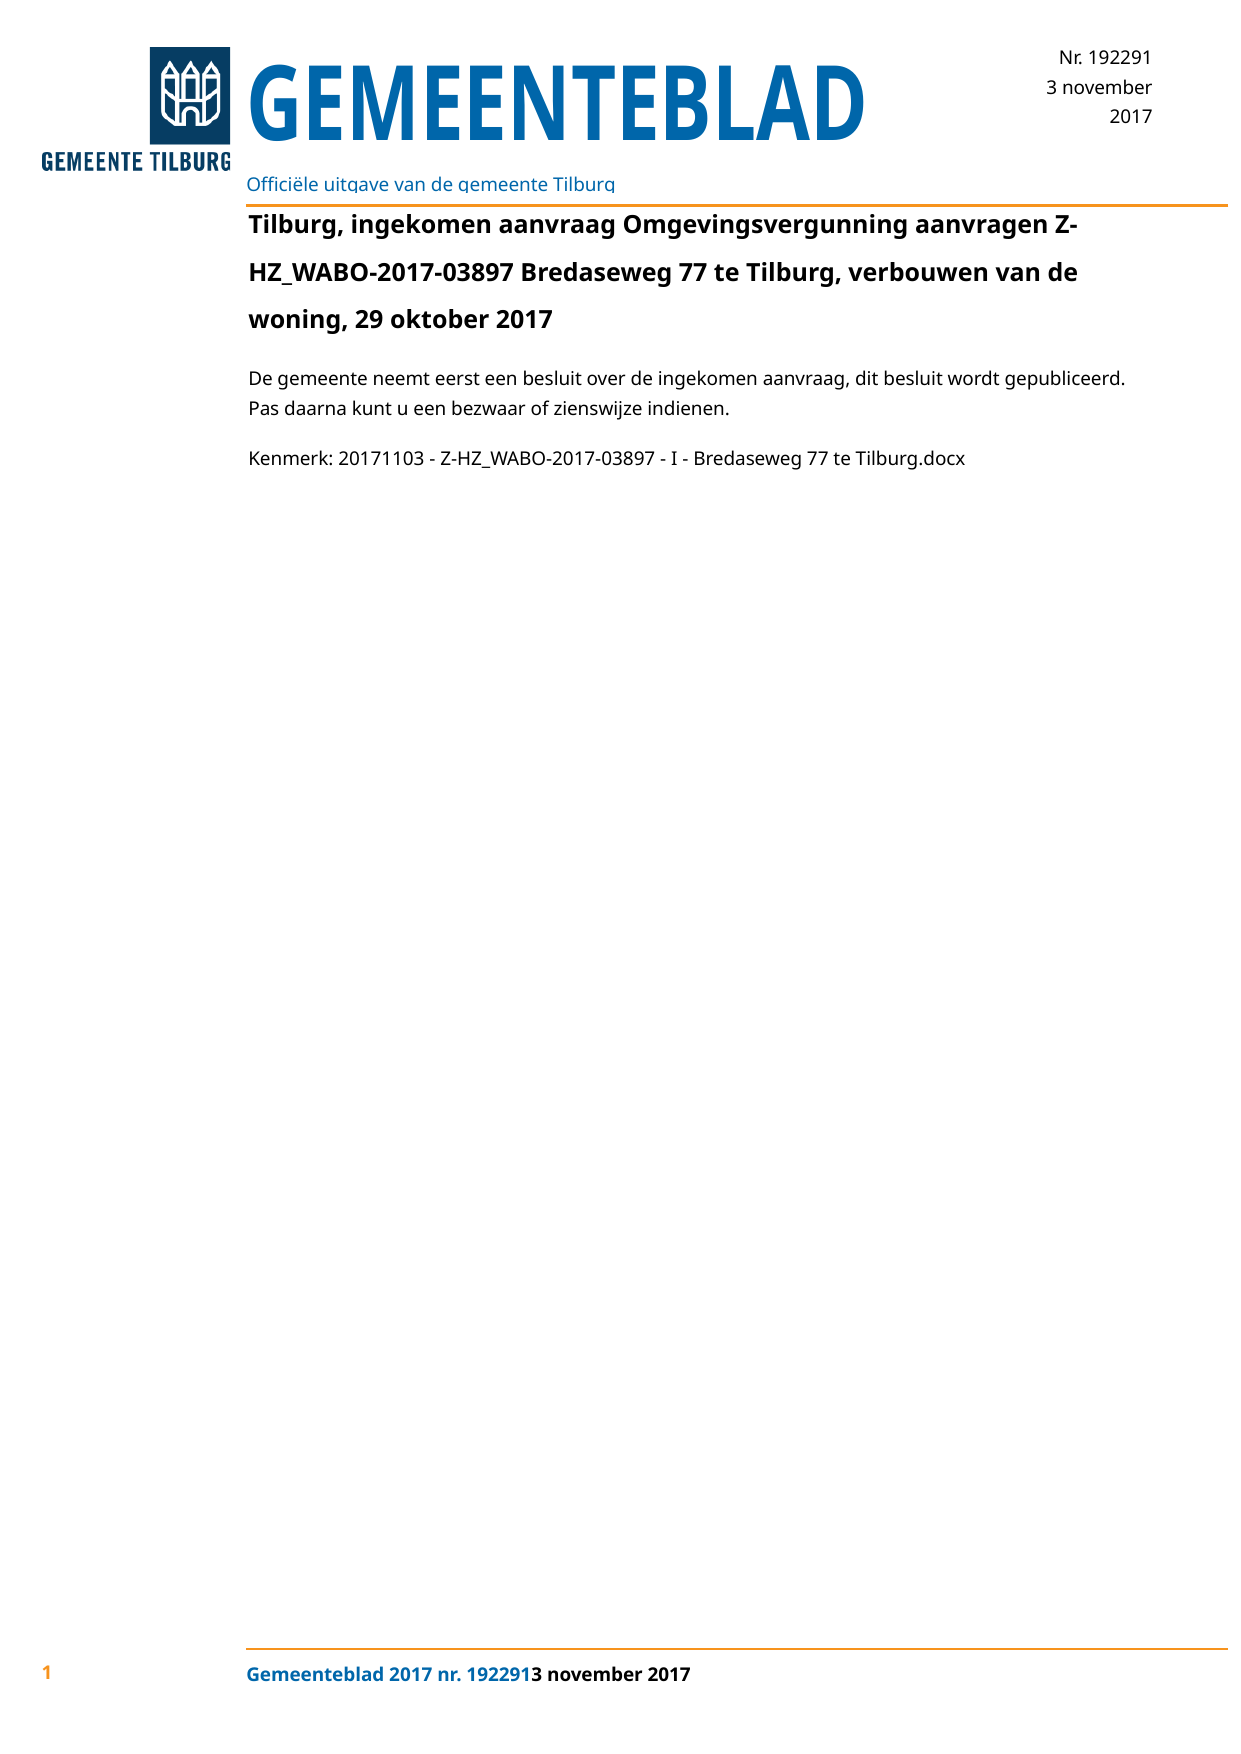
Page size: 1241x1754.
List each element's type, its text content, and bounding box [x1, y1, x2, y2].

picture [41, 47, 231, 172]
text Kenmerk: 20171103 - Z-HZ_WABO-2017-03897 - I - Bredaseweg 77 te Tilburg.docx [248, 446, 1152, 471]
text De gemeente neemt eerst een besluit over de ingekomen aanvraag, dit besluit wordt gepubliceerd. Pas daarna kunt u een bezwaar of zienswijze indienen. [248, 366, 1152, 421]
text Tilburg, ingekomen aanvraag Omgevingsvergunning aanvragen Z-HZ_WABO-2017-03897 Bredaseweg 77 te Tilburg, verbouwen van de woning, 29 oktober 2017 [248, 207, 1152, 336]
